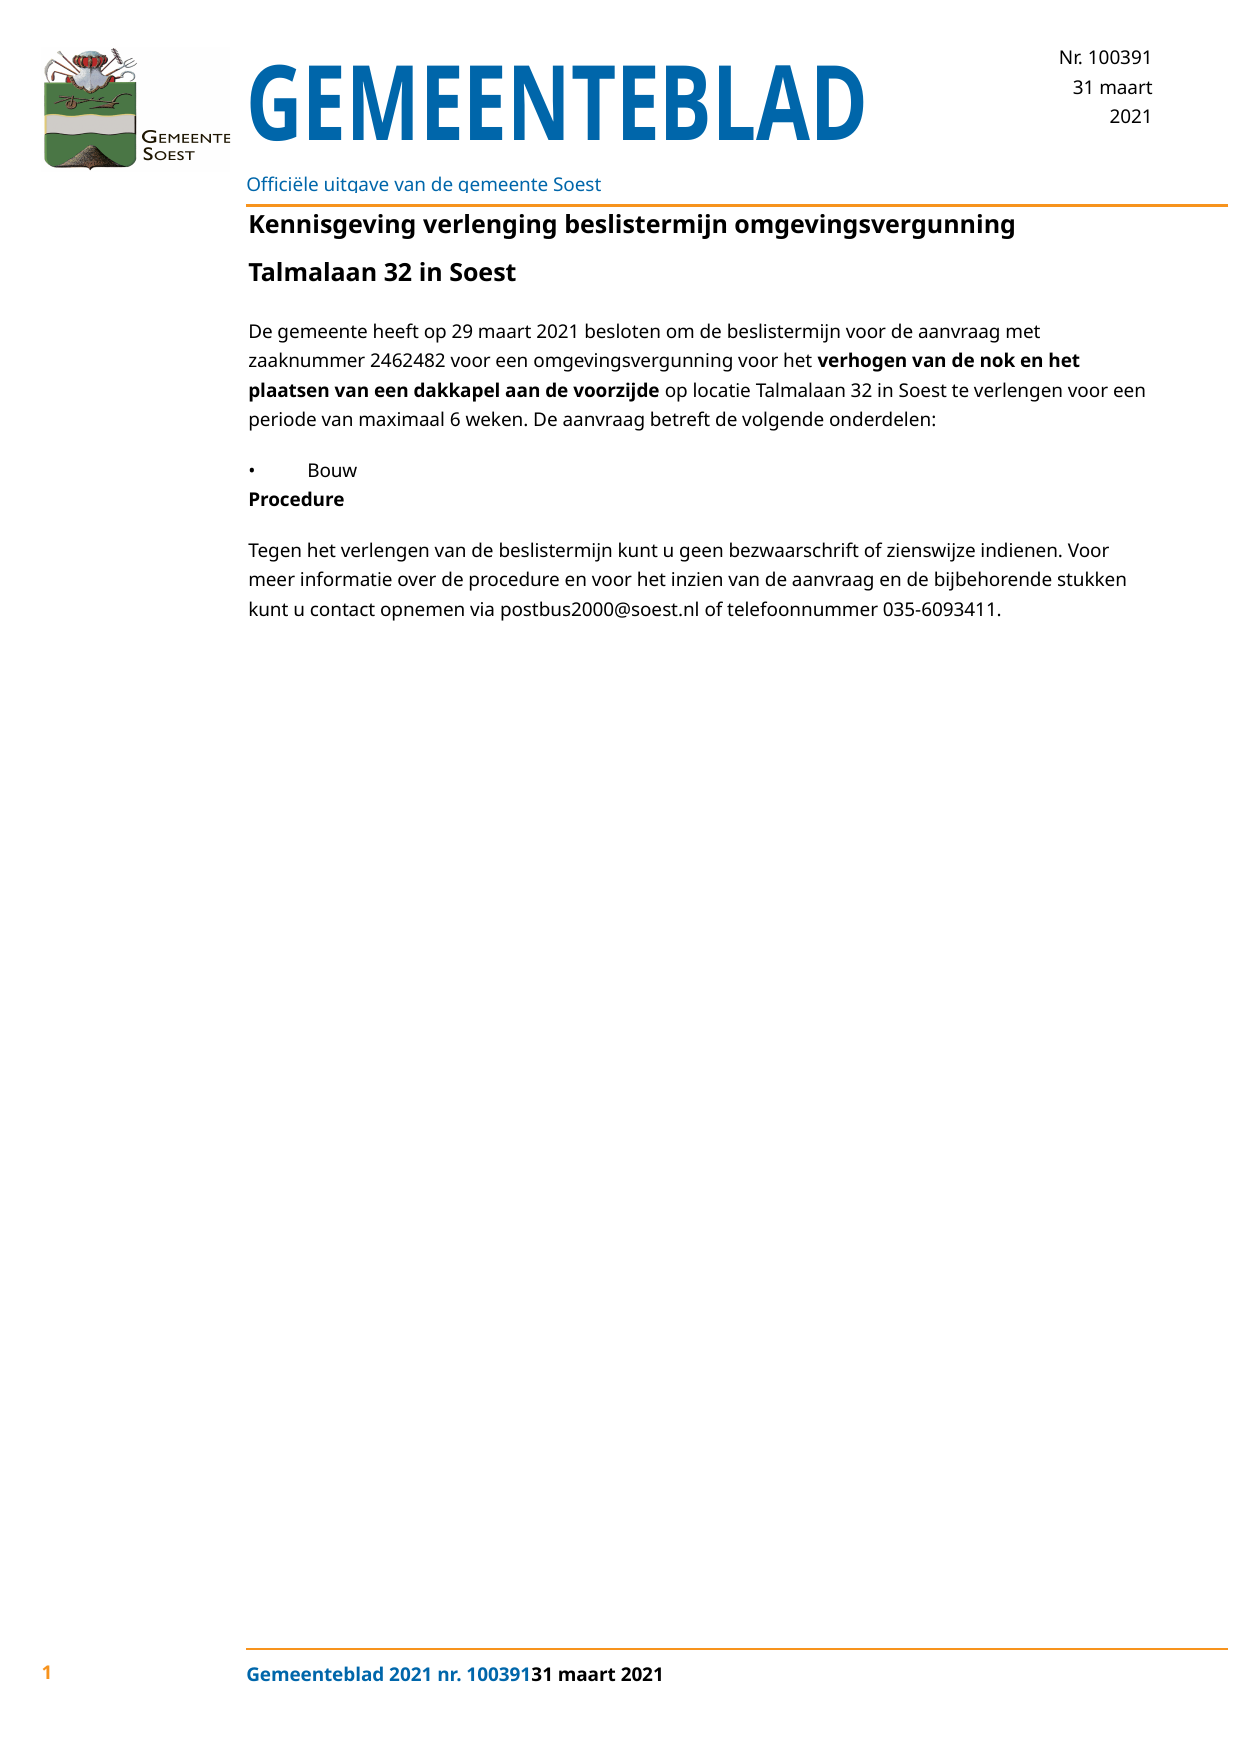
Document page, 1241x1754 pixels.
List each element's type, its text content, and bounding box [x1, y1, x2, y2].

text Kennisgeving verlenging beslistermijn omgevingsvergunning Talmalaan 32 in Soest [248, 207, 1152, 288]
text Procedure [248, 487, 1152, 512]
text Tegen het verlengen van de beslistermijn kunt u geen bezwaarschrift of zienswijze indienen. Voor meer informatie over de procedure en voor het inzien van de aanvraag en de bijbehorende stukken kunt u contact opnemen via postbus2000@soest.nl of telefoonnummer 035-6093411. [248, 537, 1152, 622]
list Bouw [248, 457, 1152, 483]
picture [41, 47, 231, 172]
text De gemeente heeft op 29 maart 2021 besloten om de beslistermijn voor de aanvraag met zaaknummer 2462482 voor een omgevingsvergunning voor het verhogen van de nok en het plaatsen van een dakkapel aan de voorzijde op locatie Talmalaan 32 in Soest te verlengen voor een periode van maximaal 6 weken. De aanvraag betreft de volgende onderdelen: [248, 318, 1152, 432]
